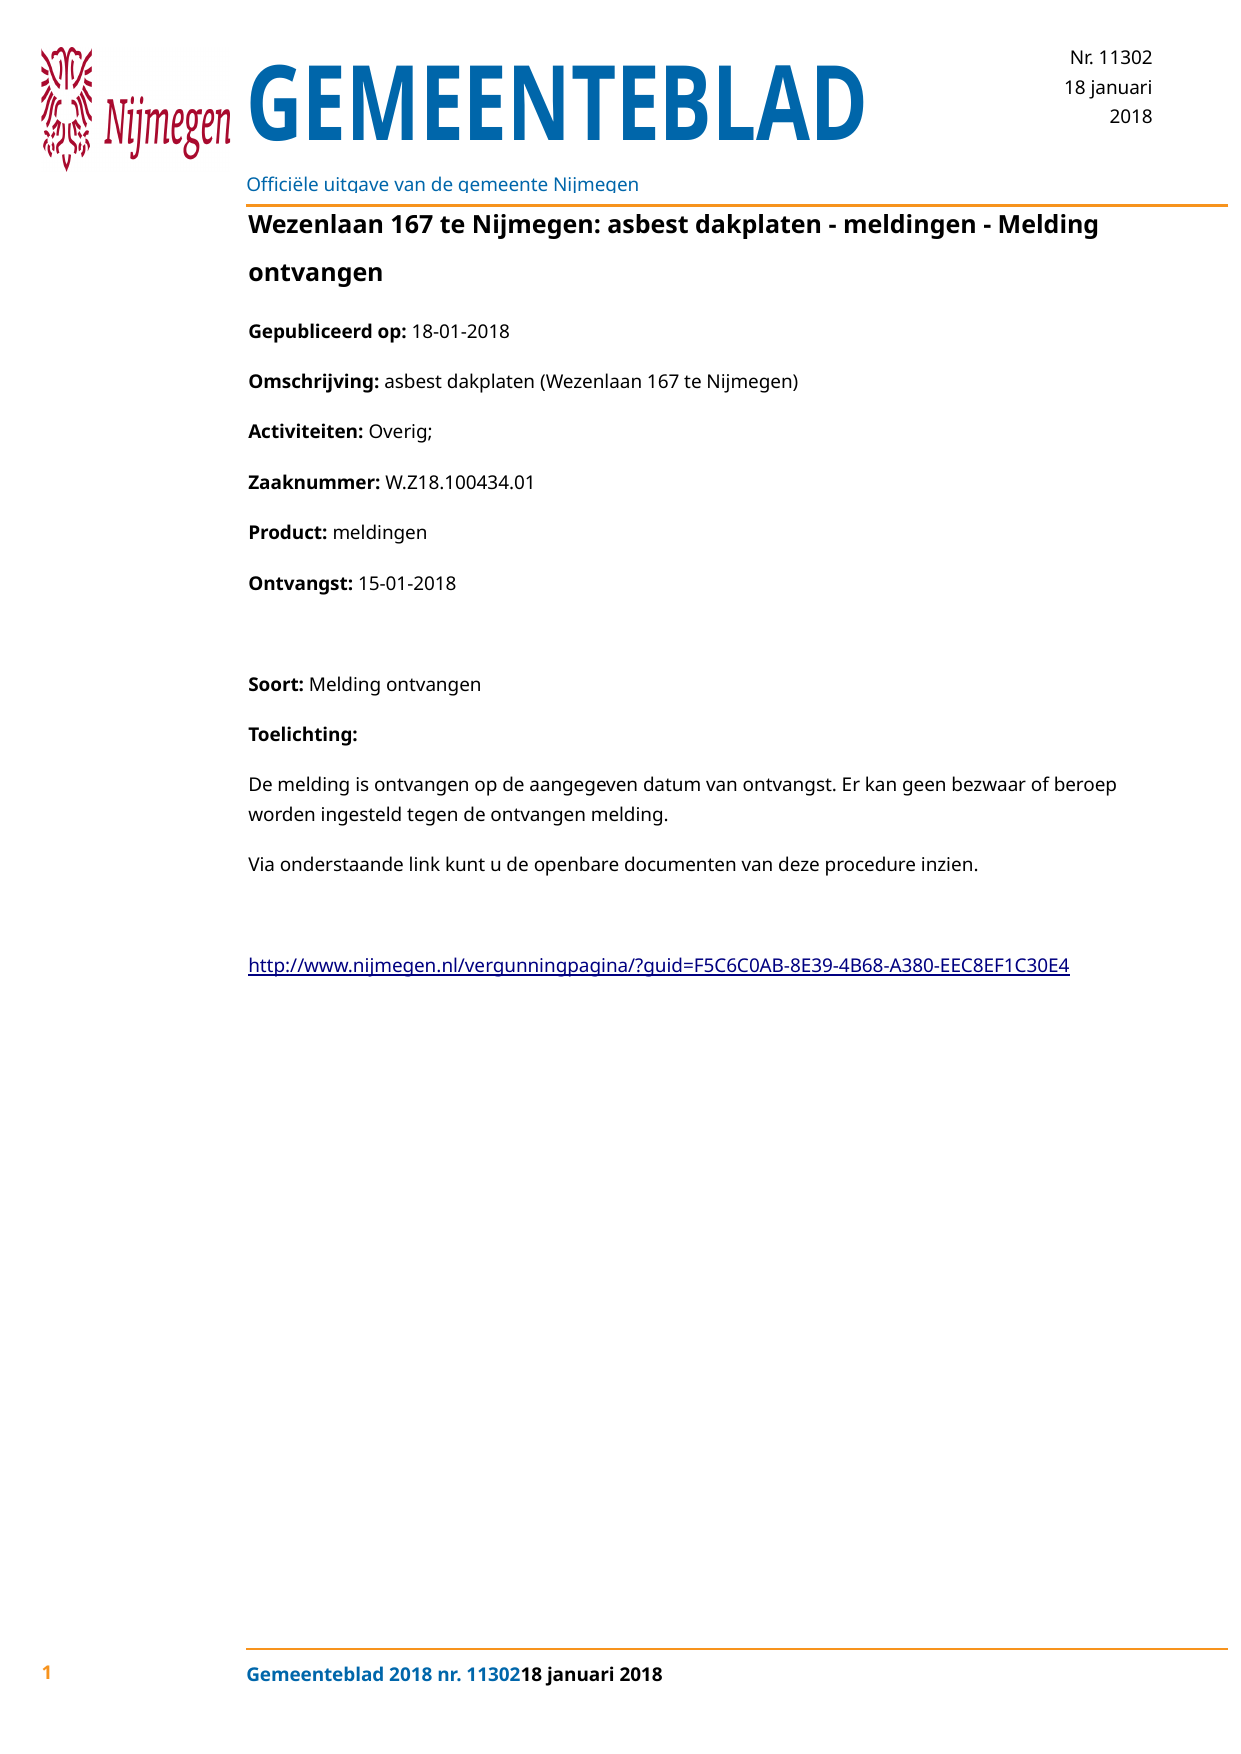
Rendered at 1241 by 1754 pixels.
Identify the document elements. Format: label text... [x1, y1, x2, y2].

text http://www.nijmegen.nl/vergunningpagina/?guid=F5C6C0AB-8E39-4B68-A380-EEC8EF1C30E4 [248, 952, 1152, 978]
text Product: meldingen [248, 519, 1152, 545]
text De melding is ontvangen op de aangegeven datum van ontvangst. Er kan geen bezwaar of beroep worden ingesteld tegen de ontvangen melding. [248, 772, 1152, 827]
text Activiteiten: Overig; [248, 419, 1152, 444]
text Omschrijving: asbest dakplaten (Wezenlaan 167 te Nijmegen) [248, 368, 1152, 394]
text Via onderstaande link kunt u de openbare documenten van deze procedure inzien. [248, 852, 1152, 877]
text Ontvangst: 15-01-2018 [248, 570, 1152, 596]
text Gepubliceerd op: 18-01-2018 [248, 318, 1152, 344]
text Toelichting: [248, 721, 1152, 747]
picture [41, 47, 231, 172]
text Zaaknummer: W.Z18.100434.01 [248, 469, 1152, 495]
text Soort: Melding ontvangen [248, 671, 1152, 697]
text Wezenlaan 167 te Nijmegen: asbest dakplaten - meldingen - Melding ontvangen [248, 207, 1152, 288]
